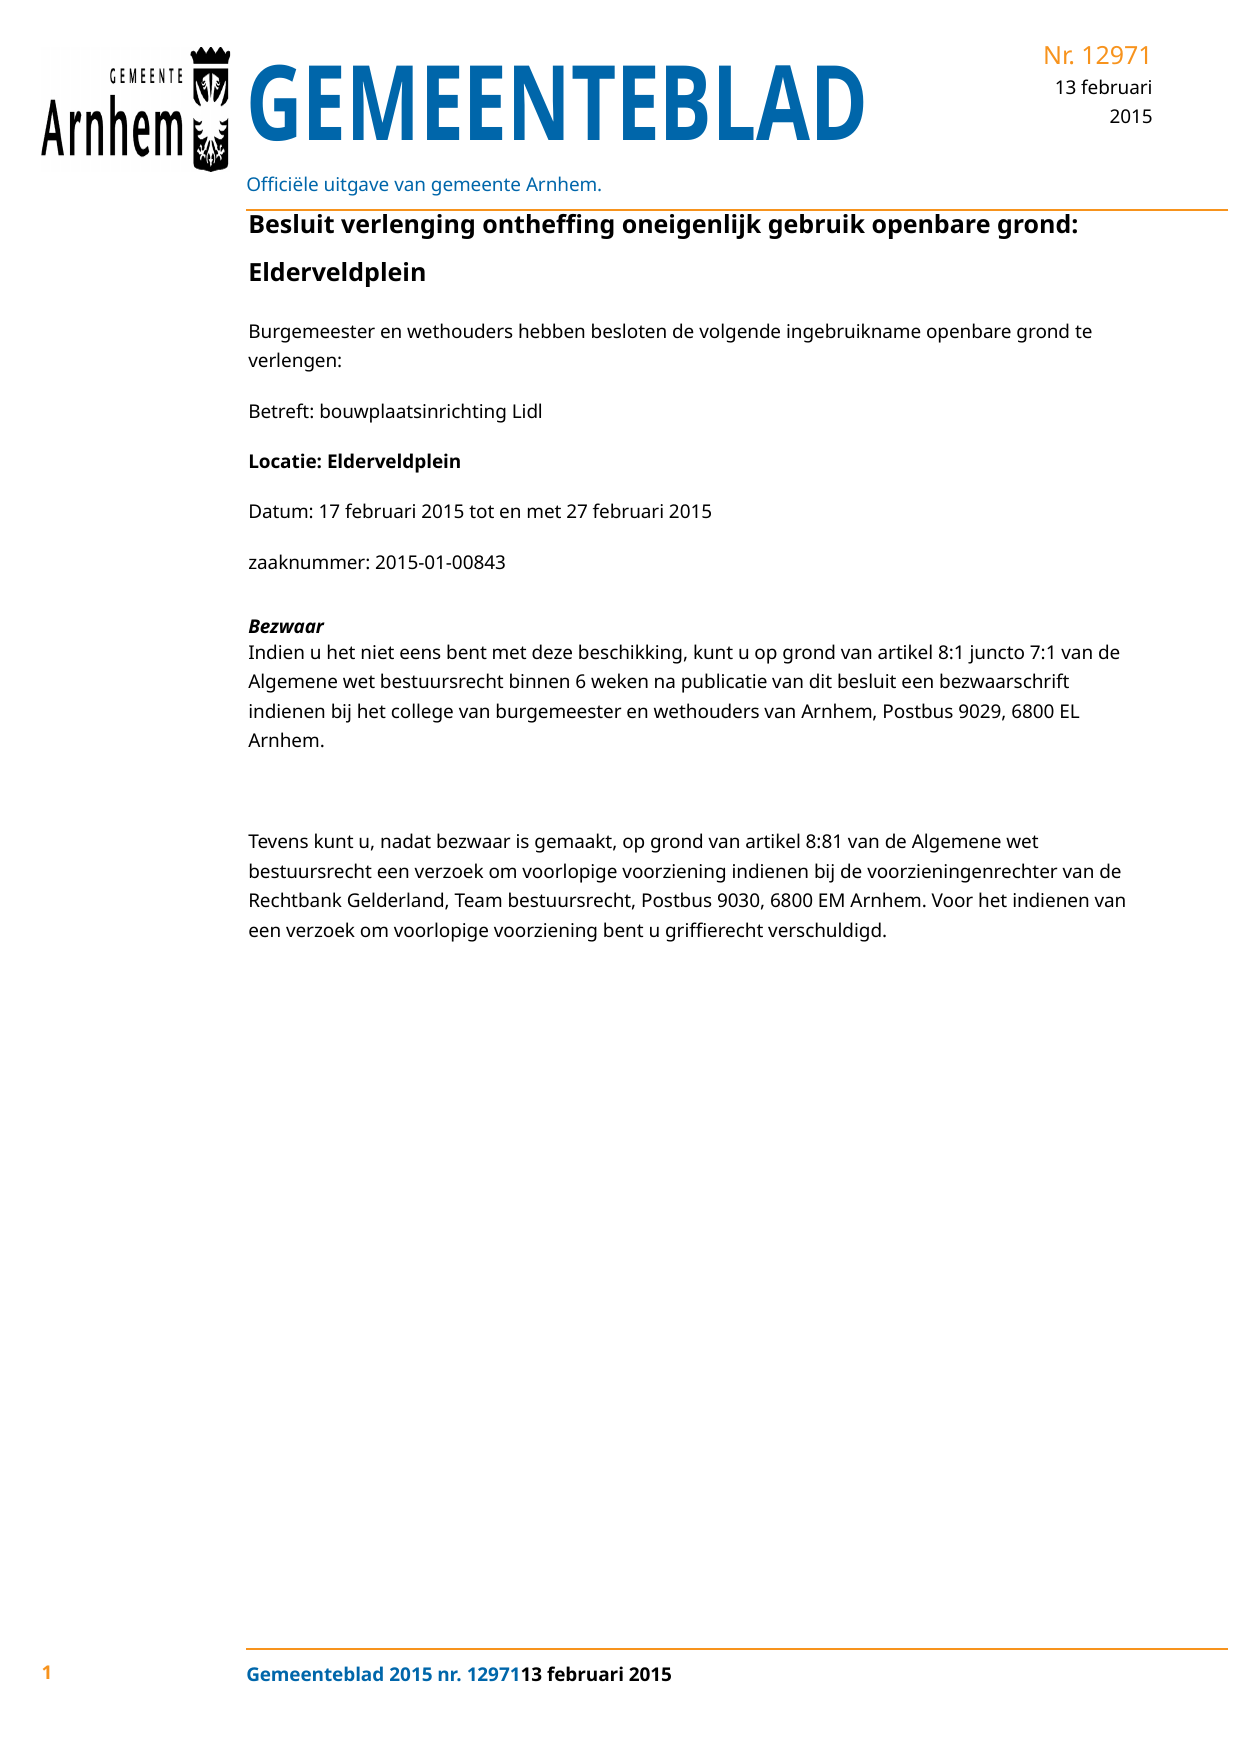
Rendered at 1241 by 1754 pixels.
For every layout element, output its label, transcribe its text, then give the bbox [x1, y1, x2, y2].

picture [41, 47, 231, 172]
text Locatie: Elderveldplein [248, 448, 1152, 474]
text Besluit verlenging ontheffing oneigenlijk gebruik openbare grond: Elderveldplein [248, 211, 1152, 288]
text Datum: 17 februari 2015 tot en met 27 februari 2015 [248, 499, 1152, 524]
text zaaknummer: 2015-01-00843 [248, 549, 1152, 575]
text Betreft: bouwplaatsinrichting Lidl [248, 398, 1152, 424]
text Bezwaar [248, 613, 1152, 639]
text Burgemeester en wethouders hebben besloten de volgende ingebruikname openbare grond te verlengen: [248, 318, 1152, 373]
text Tevens kunt u, nadat bezwaar is gemaakt, op grond van artikel 8:81 van de Algemene wet bestuursrecht een verzoek om voorlopige voorziening indienen bij de voorzieningenrechter van de Rechtbank Gelderland, Team bestuursrecht, Postbus 9030, 6800 EM Arnhem. Voor het indienen van een verzoek om voorlopige voorziening bent u griffierecht verschuldigd. [248, 828, 1152, 943]
text Indien u het niet eens bent met deze beschikking, kunt u op grond van artikel 8:1 juncto 7:1 van de Algemene wet bestuursrecht binnen 6 weken na publicatie van dit besluit een bezwaarschrift indienen bij het college van burgemeester en wethouders van Arnhem, Postbus 9029, 6800 EL Arnhem. [248, 639, 1152, 753]
